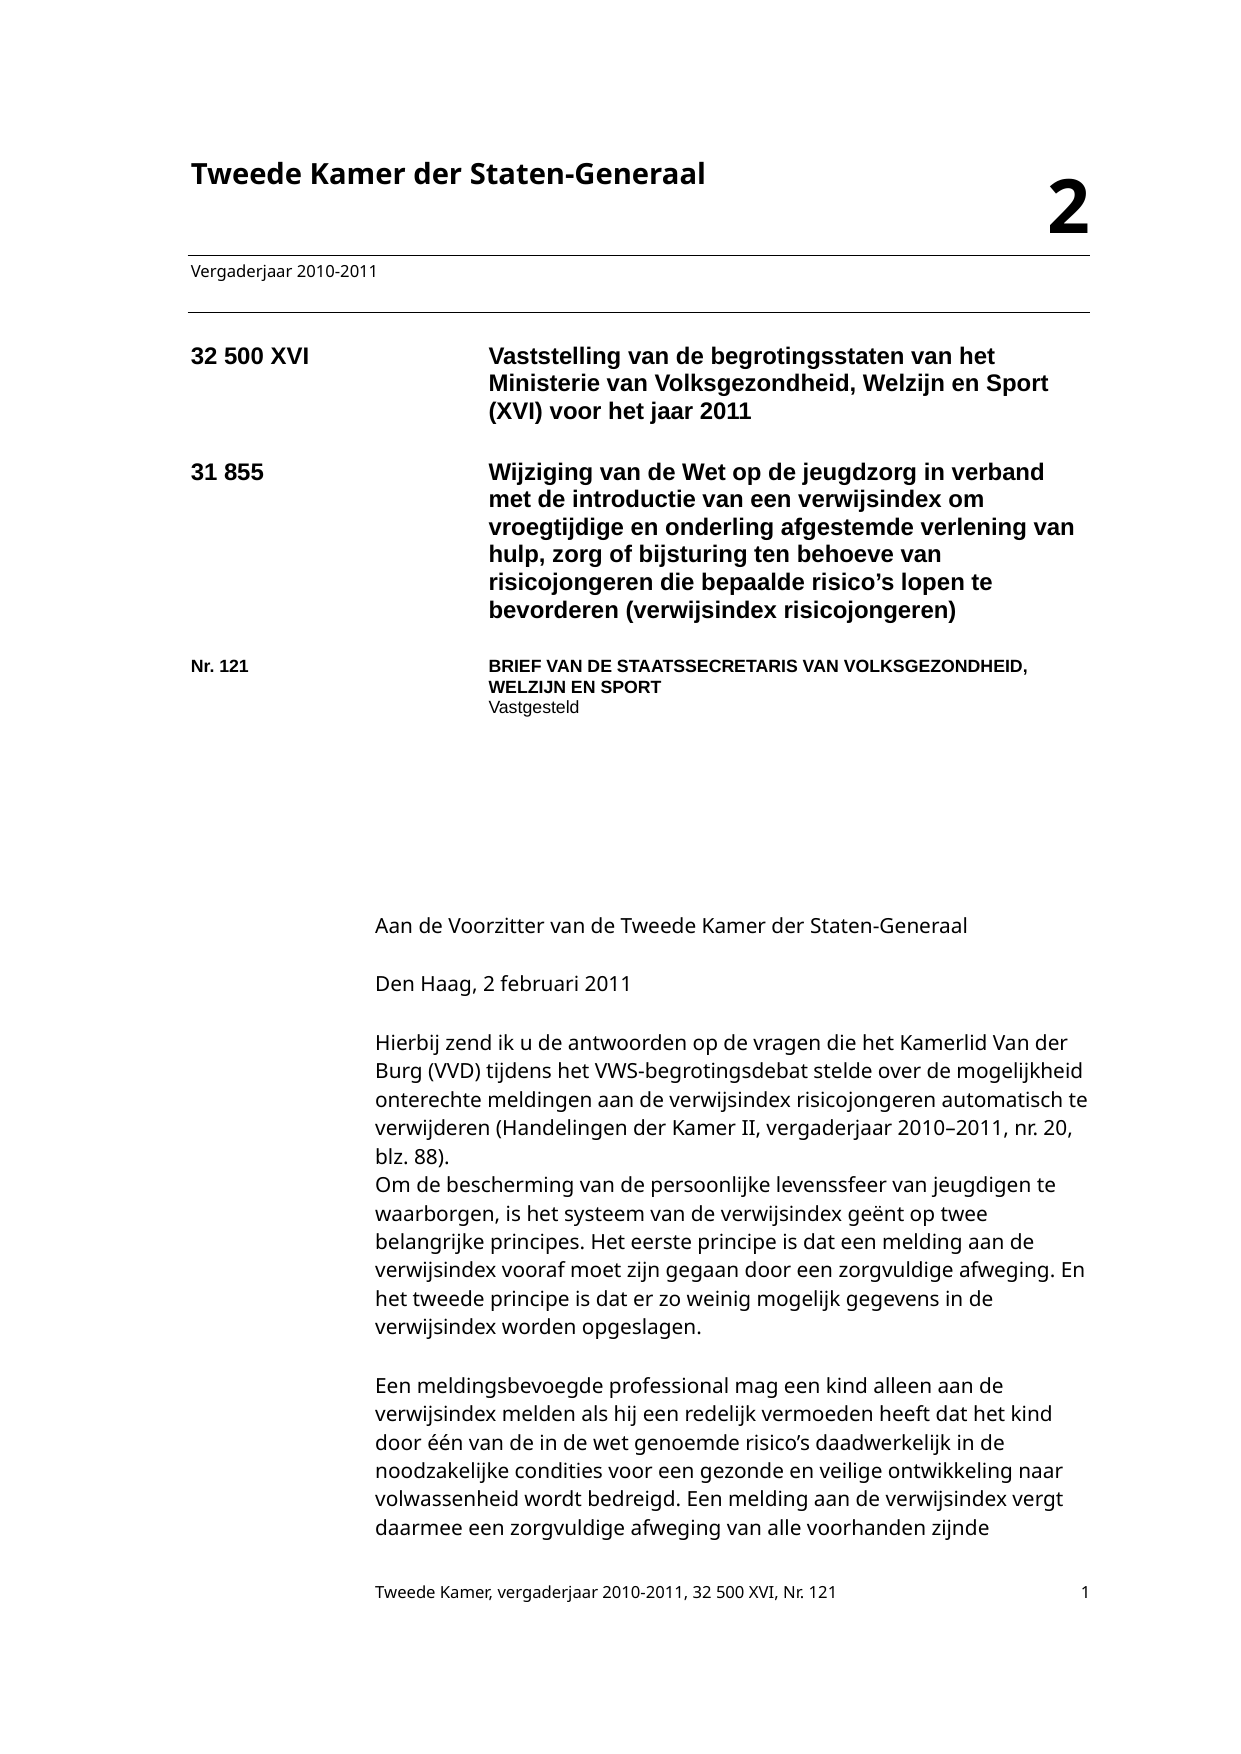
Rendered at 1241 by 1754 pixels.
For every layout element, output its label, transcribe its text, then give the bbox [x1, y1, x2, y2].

table_cell 32 500 XVI [188, 339, 485, 454]
table_cell [485, 313, 1090, 339]
text Hierbij zend ik u de antwoorden op de vragen die het Kamerlid Van der Burg (VVD) tijdens het VWS-begrotingsdebat stelde over de mogelijkheid onterechte meldingen aan de verwijsindex risicojongeren automatisch te verwijderen (Handelingen der Kamer II, vergaderjaar 2010–2011, nr. 20, blz. 88). [375, 1028, 1090, 1170]
table_cell Nr. 121 [188, 653, 485, 793]
text Aan de Voorzitter van de Tweede Kamer der Staten-Generaal [375, 911, 1090, 939]
table_cell Vergaderjaar 2010-2011 [188, 256, 485, 312]
table_cell BRIEF VAN DE STAATSSECRETARIS VAN VOLKSGEZONDHEID, WELZIJN EN SPORT Vastgesteld [485, 653, 1090, 793]
text Een meldingsbevoegde professional mag een kind alleen aan de verwijsindex melden als hij een redelijk vermoeden heeft dat het kind door één van de in de wet genoemde risico’s daadwerkelijk in de noodzakelijke condities voor een gezonde en veilige ontwikkeling naar volwassenheid wordt bedreigd. Een melding aan de verwijsindex vergt daarmee een zorgvuldige afweging van alle voorhanden zijnde [375, 1371, 1090, 1541]
table_header Tweede Kamer der Staten-Generaal [188, 150, 909, 255]
table_cell 31 855 [188, 455, 485, 653]
table_cell [188, 313, 485, 339]
table_header 2 [910, 150, 1090, 255]
table_cell [485, 256, 1090, 312]
table_cell Vaststelling van de begrotingsstaten van het Ministerie van Volksgezondheid, Welzijn en Sport (XVI) voor het jaar 2011 [485, 339, 1090, 454]
table_cell Wijziging van de Wet op de jeugdzorg in verband met de introductie van een verwijsindex om vroegtijdige en onderling afgestemde verlening van hulp, zorg of bijsturing ten behoeve van risicojongeren die bepaalde risico’s lopen te bevorderen (verwijsindex risicojongeren) [485, 455, 1090, 653]
text Den Haag, 2 februari 2011 [375, 969, 1090, 998]
text Om de bescherming van de persoonlijke levenssfeer van jeugdigen te waarborgen, is het systeem van de verwijsindex geënt op twee belangrijke principes. Het eerste principe is dat een melding aan de verwijsindex vooraf moet zijn gegaan door een zorgvuldige afweging. En het tweede principe is dat er zo weinig mogelijk gegevens in de verwijsindex worden opgeslagen. [375, 1170, 1090, 1341]
